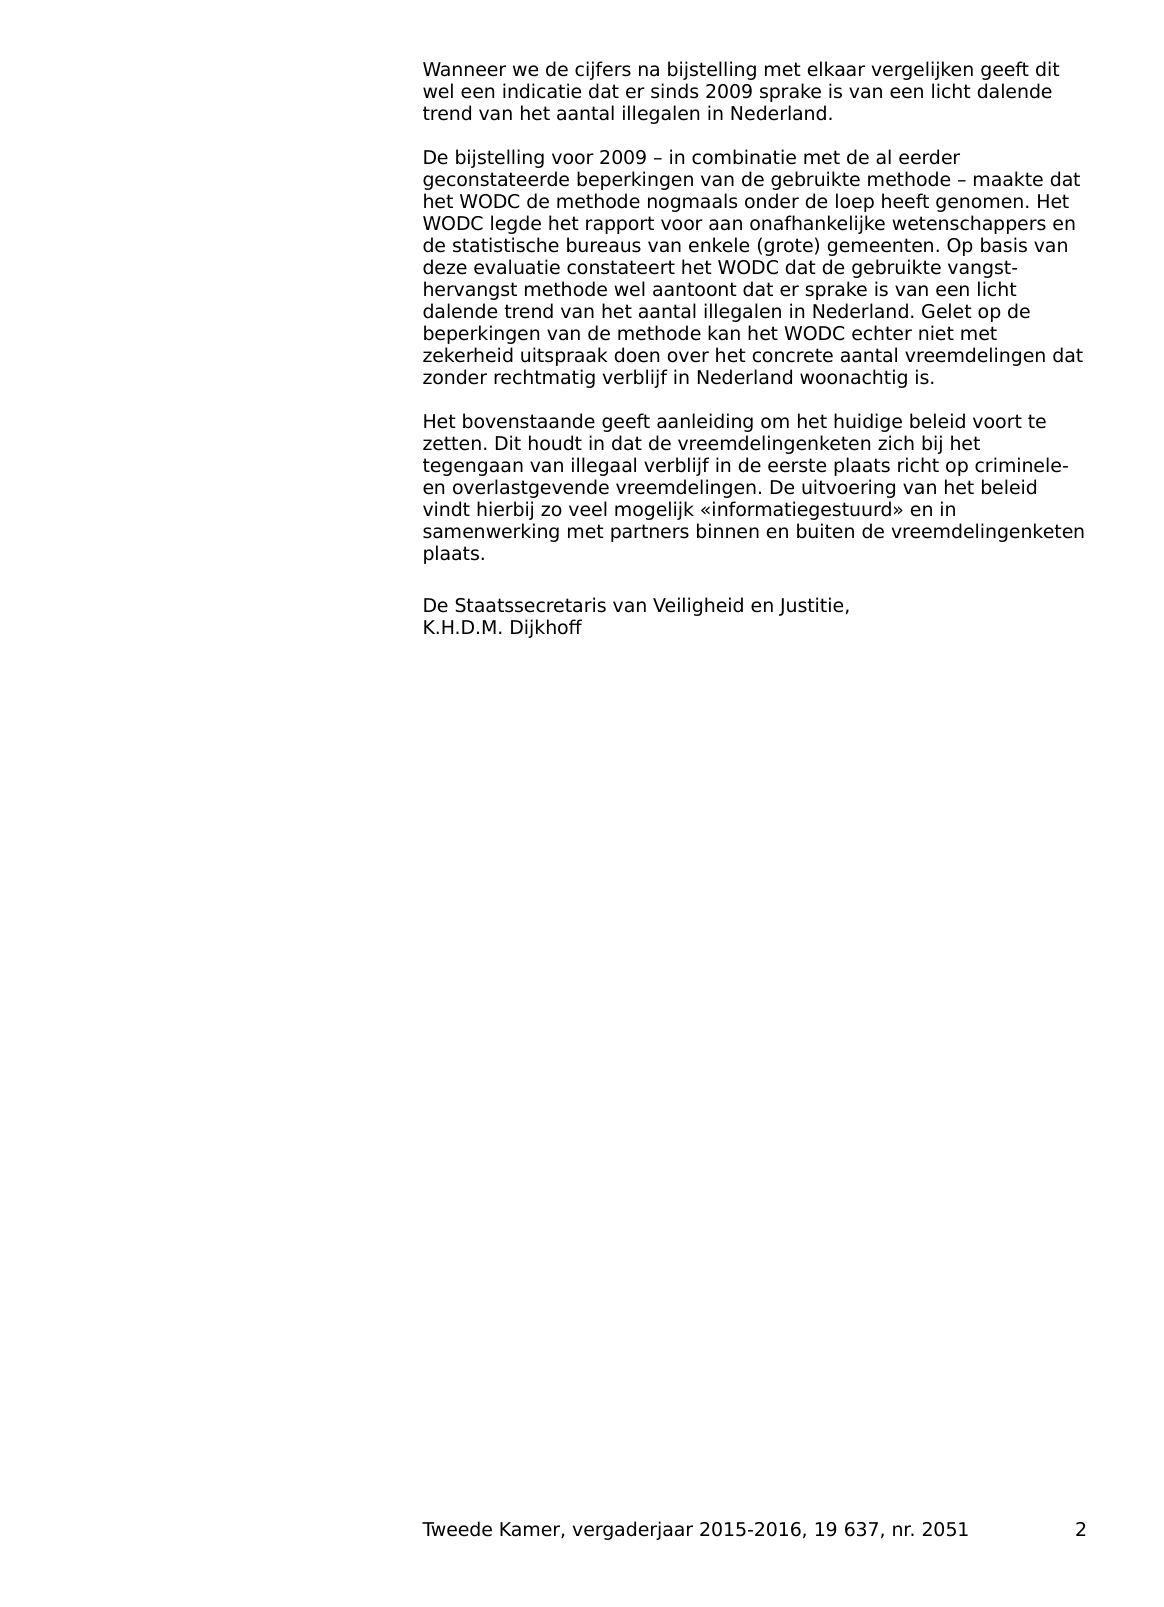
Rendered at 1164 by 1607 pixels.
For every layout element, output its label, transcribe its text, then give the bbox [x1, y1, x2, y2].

text Wanneer we de cijfers na bijstelling met elkaar vergelijken geeft dit wel een indicatie dat er sinds 2009 sprake is van een licht dalende trend van het aantal illegalen in Nederland. [422, 59, 1087, 125]
text De Staatssecretaris van Veiligheid en Justitie, K.H.D.M. Dijkhoff [422, 595, 1087, 639]
text Het bovenstaande geeft aanleiding om het huidige beleid voort te zetten. Dit houdt in dat de vreemdelingenketen zich bij het tegengaan van illegaal verblijf in de eerste plaats richt op criminele- en overlastgevende vreemdelingen. De uitvoering van het beleid vindt hierbij zo veel mogelijk «informatiegestuurd» en in samenwerking met partners binnen en buiten de vreemdelingenketen plaats. [422, 411, 1087, 565]
text De bijstelling voor 2009 – in combinatie met de al eerder geconstateerde beperkingen van de gebruikte methode – maakte dat het WODC de methode nogmaals onder de loep heeft genomen. Het WODC legde het rapport voor aan onafhankelijke wetenschappers en de statistische bureaus van enkele (grote) gemeenten. Op basis van deze evaluatie constateert het WODC dat de gebruikte vangst-hervangst methode wel aantoont dat er sprake is van een licht dalende trend van het aantal illegalen in Nederland. Gelet op de beperkingen van de methode kan het WODC echter niet met zekerheid uitspraak doen over het concrete aantal vreemdelingen dat zonder rechtmatig verblijf in Nederland woonachtig is. [422, 147, 1087, 389]
